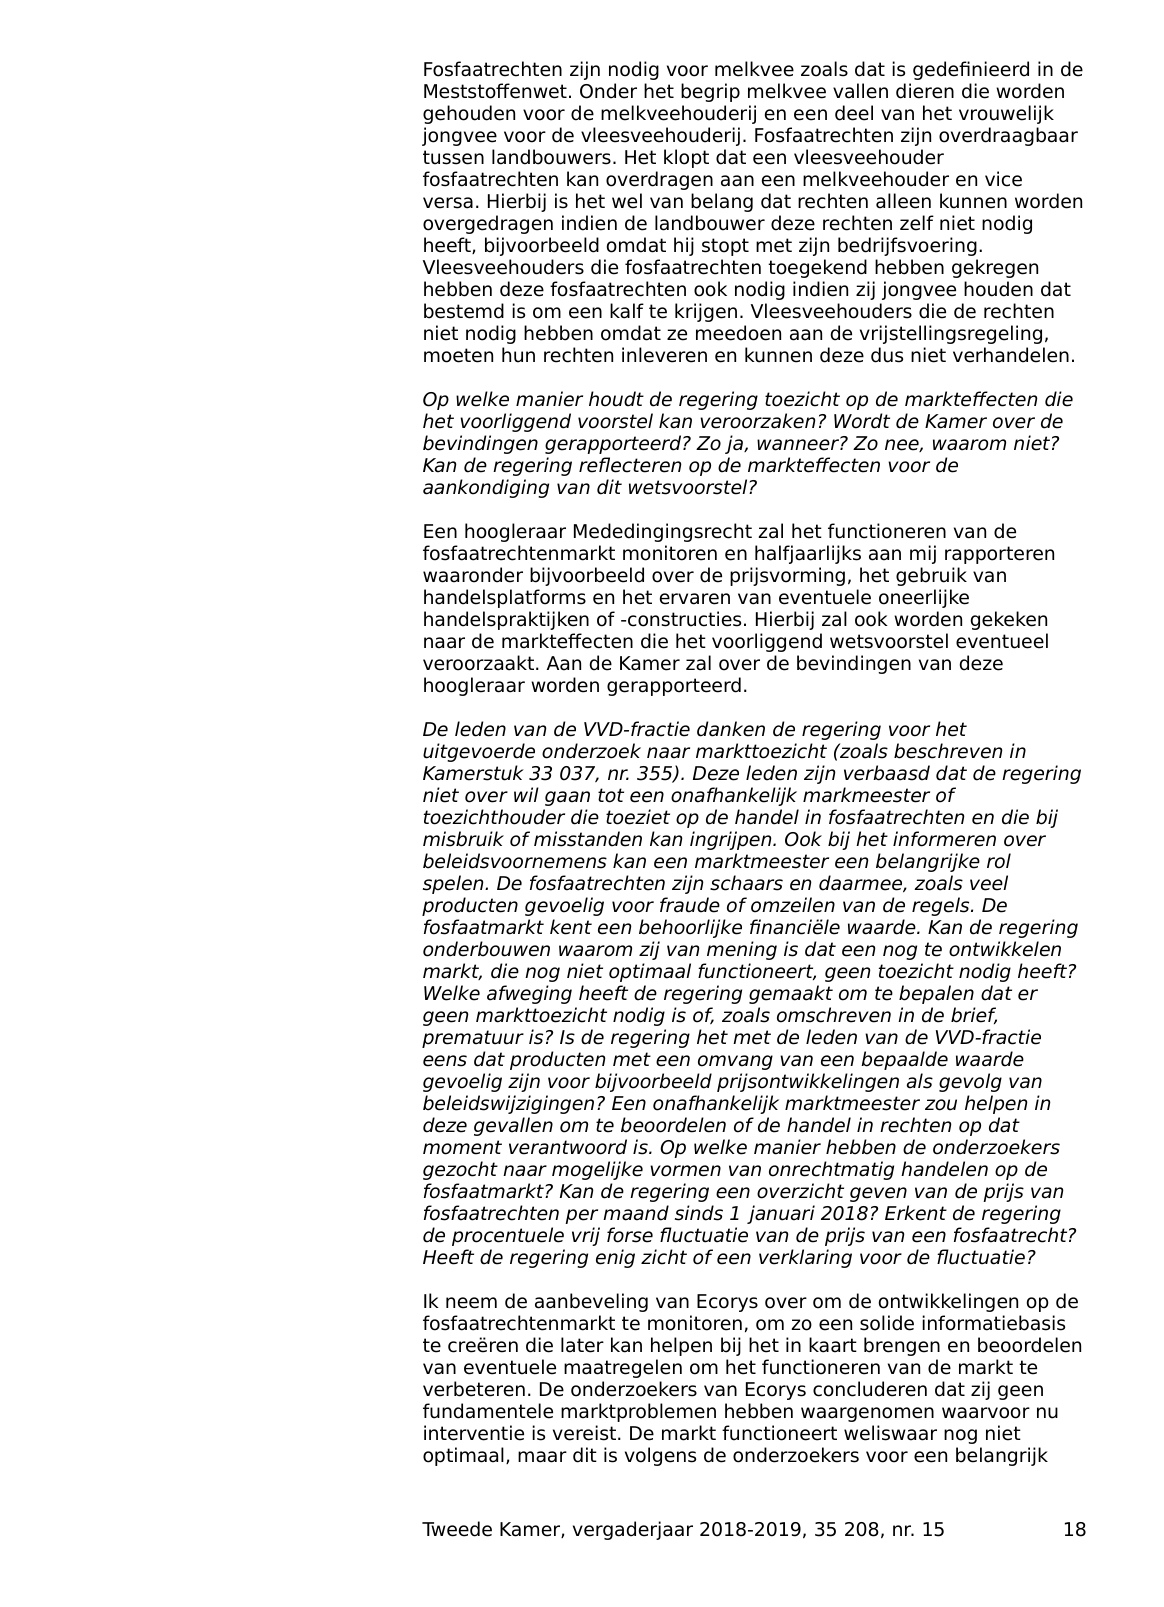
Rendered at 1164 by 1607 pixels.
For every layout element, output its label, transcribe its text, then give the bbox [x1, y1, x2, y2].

text Ik neem de aanbeveling van Ecorys over om de ontwikkelingen op de fosfaatrechtenmarkt te monitoren, om zo een solide informatiebasis te creëren die later kan helpen bij het in kaart brengen en beoordelen van eventuele maatregelen om het functioneren van de markt te verbeteren. De onderzoekers van Ecorys concluderen dat zij geen fundamentele marktproblemen hebben waargenomen waarvoor nu interventie is vereist. De markt functioneert weliswaar nog niet optimaal, maar dit is volgens de onderzoekers voor een belangrijk [422, 1291, 1087, 1467]
text Fosfaatrechten zijn nodig voor melkvee zoals dat is gedefinieerd in de Meststoffenwet. Onder het begrip melkvee vallen dieren die worden gehouden voor de melkveehouderij en een deel van het vrouwelijk jongvee voor de vleesveehouderij. Fosfaatrechten zijn overdraagbaar tussen landbouwers. Het klopt dat een vleesveehouder fosfaatrechten kan overdragen aan een melkveehouder en vice versa. Hierbij is het wel van belang dat rechten alleen kunnen worden overgedragen indien de landbouwer deze rechten zelf niet nodig heeft, bijvoorbeeld omdat hij stopt met zijn bedrijfsvoering. Vleesveehouders die fosfaatrechten toegekend hebben gekregen hebben deze fosfaatrechten ook nodig indien zij jongvee houden dat bestemd is om een kalf te krijgen. Vleesveehouders die de rechten niet nodig hebben omdat ze meedoen aan de vrijstellingsregeling, moeten hun rechten inleveren en kunnen deze dus niet verhandelen. [422, 59, 1087, 367]
text De leden van de VVD-fractie danken de regering voor het uitgevoerde onderzoek naar markttoezicht (zoals beschreven in Kamerstuk 33 037, nr. 355). Deze leden zijn verbaasd dat de regering niet over wil gaan tot een onafhankelijk markmeester of toezichthouder die toeziet op de handel in fosfaatrechten en die bij misbruik of misstanden kan ingrijpen. Ook bij het informeren over beleidsvoornemens kan een marktmeester een belangrijke rol spelen. De fosfaatrechten zijn schaars en daarmee, zoals veel producten gevoelig voor fraude of omzeilen van de regels. De fosfaatmarkt kent een behoorlijke financiële waarde. Kan de regering onderbouwen waarom zij van mening is dat een nog te ontwikkelen markt, die nog niet optimaal functioneert, geen toezicht nodig heeft? Welke afweging heeft de regering gemaakt om te bepalen dat er geen markttoezicht nodig is of, zoals omschreven in de brief, prematuur is? Is de regering het met de leden van de VVD-fractie eens dat producten met een omvang van een bepaalde waarde gevoelig zijn voor bijvoorbeeld prijsontwikkelingen als gevolg van beleidswijzigingen? Een onafhankelijk marktmeester zou helpen in deze gevallen om te beoordelen of de handel in rechten op dat moment verantwoord is. Op welke manier hebben de onderzoekers gezocht naar mogelijke vormen van onrechtmatig handelen op de fosfaatmarkt? Kan de regering een overzicht geven van de prijs van fosfaatrechten per maand sinds 1 januari 2018? Erkent de regering de procentuele vrij forse fluctuatie van de prijs van een fosfaatrecht? Heeft de regering enig zicht of een verklaring voor de fluctuatie? [422, 719, 1087, 1268]
text Een hoogleraar Mededingingsrecht zal het functioneren van de fosfaatrechtenmarkt monitoren en halfjaarlijks aan mij rapporteren waaronder bijvoorbeeld over de prijsvorming, het gebruik van handelsplatforms en het ervaren van eventuele oneerlijke handelspraktijken of -constructies. Hierbij zal ook worden gekeken naar de markteffecten die het voorliggend wetsvoorstel eventueel veroorzaakt. Aan de Kamer zal over de bevindingen van deze hoogleraar worden gerapporteerd. [422, 521, 1087, 697]
text Op welke manier houdt de regering toezicht op de markteffecten die het voorliggend voorstel kan veroorzaken? Wordt de Kamer over de bevindingen gerapporteerd? Zo ja, wanneer? Zo nee, waarom niet? Kan de regering reflecteren op de markteffecten voor de aankondiging van dit wetsvoorstel? [422, 389, 1087, 499]
